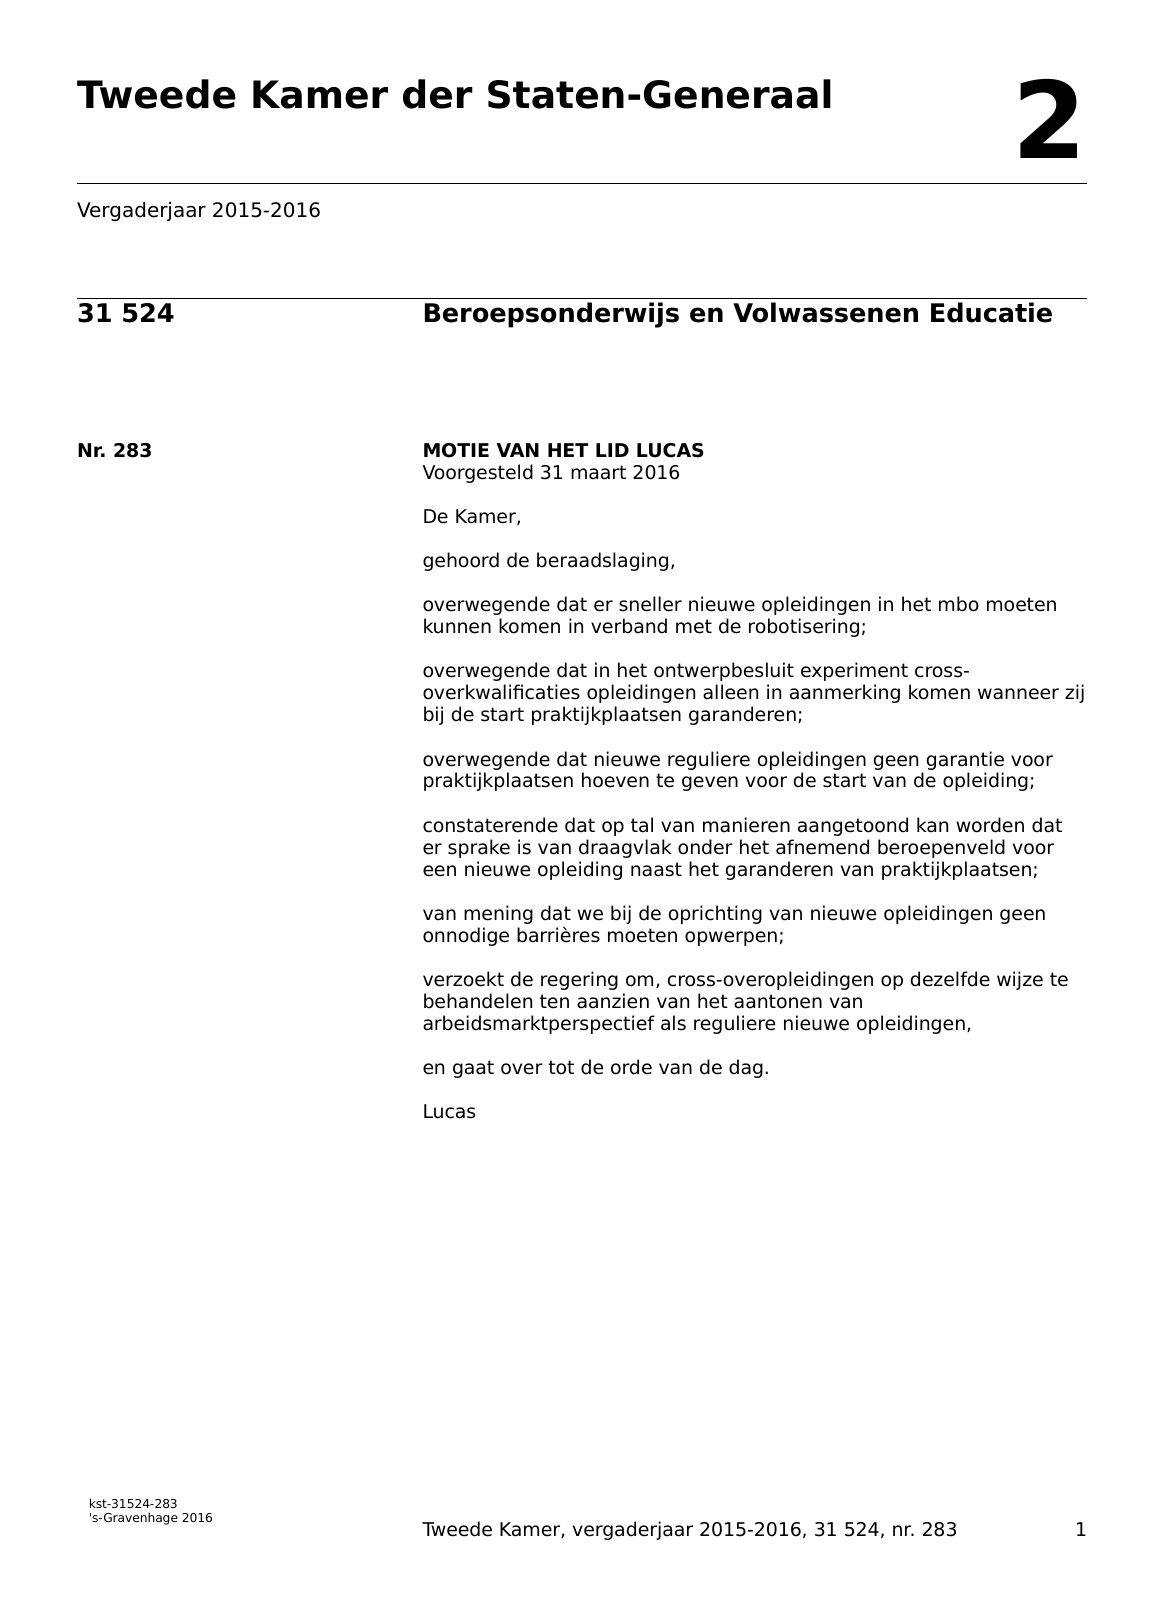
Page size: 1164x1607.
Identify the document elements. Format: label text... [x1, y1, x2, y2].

text 's-Gravenhage 2016 [88, 1511, 323, 1525]
table_cell Vergaderjaar 2015-2016 [77, 184, 1087, 298]
text kst-31524-283 [88, 1497, 323, 1511]
text gehoord de beraadslaging, [422, 550, 1087, 572]
text constaterende dat op tal van manieren aangetoond kan worden dat er sprake is van draagvlak onder het afnemend beroepenveld voor een nieuwe opleiding naast het garanderen van praktijkplaatsen; [422, 814, 1087, 881]
subtitle 31 524 Beroepsonderwijs en Volwassenen Educatie [77, 299, 1087, 329]
text van mening dat we bij de oprichting van nieuwe opleidingen geen onnodige barrières moeten opwerpen; [422, 903, 1087, 947]
subtitle Nr. 283 MOTIE VAN HET LID LUCAS [77, 440, 1087, 462]
text Voorgesteld 31 maart 2016 [422, 462, 1087, 484]
text en gaat over tot de orde van de dag. [422, 1057, 1087, 1079]
text verzoekt de regering om, cross-overopleidingen op dezelfde wijze te behandelen ten aanzien van het aantonen van arbeidsmarktperspectief als reguliere nieuwe opleidingen, [422, 969, 1087, 1035]
table_header Tweede Kamer der Staten-Generaal [77, 59, 886, 183]
text overwegende dat nieuwe reguliere opleidingen geen garantie voor praktijkplaatsen hoeven te geven voor de start van de opleiding; [422, 748, 1087, 792]
text De Kamer, [422, 506, 1087, 528]
text Lucas [422, 1101, 1087, 1123]
text overwegende dat er sneller nieuwe opleidingen in het mbo moeten kunnen komen in verband met de robotisering; [422, 594, 1087, 638]
text overwegende dat in het ontwerpbesluit experiment cross-overkwalificaties opleidingen alleen in aanmerking komen wanneer zij bij de start praktijkplaatsen garanderen; [422, 660, 1087, 726]
table_header 2 [886, 59, 1087, 183]
